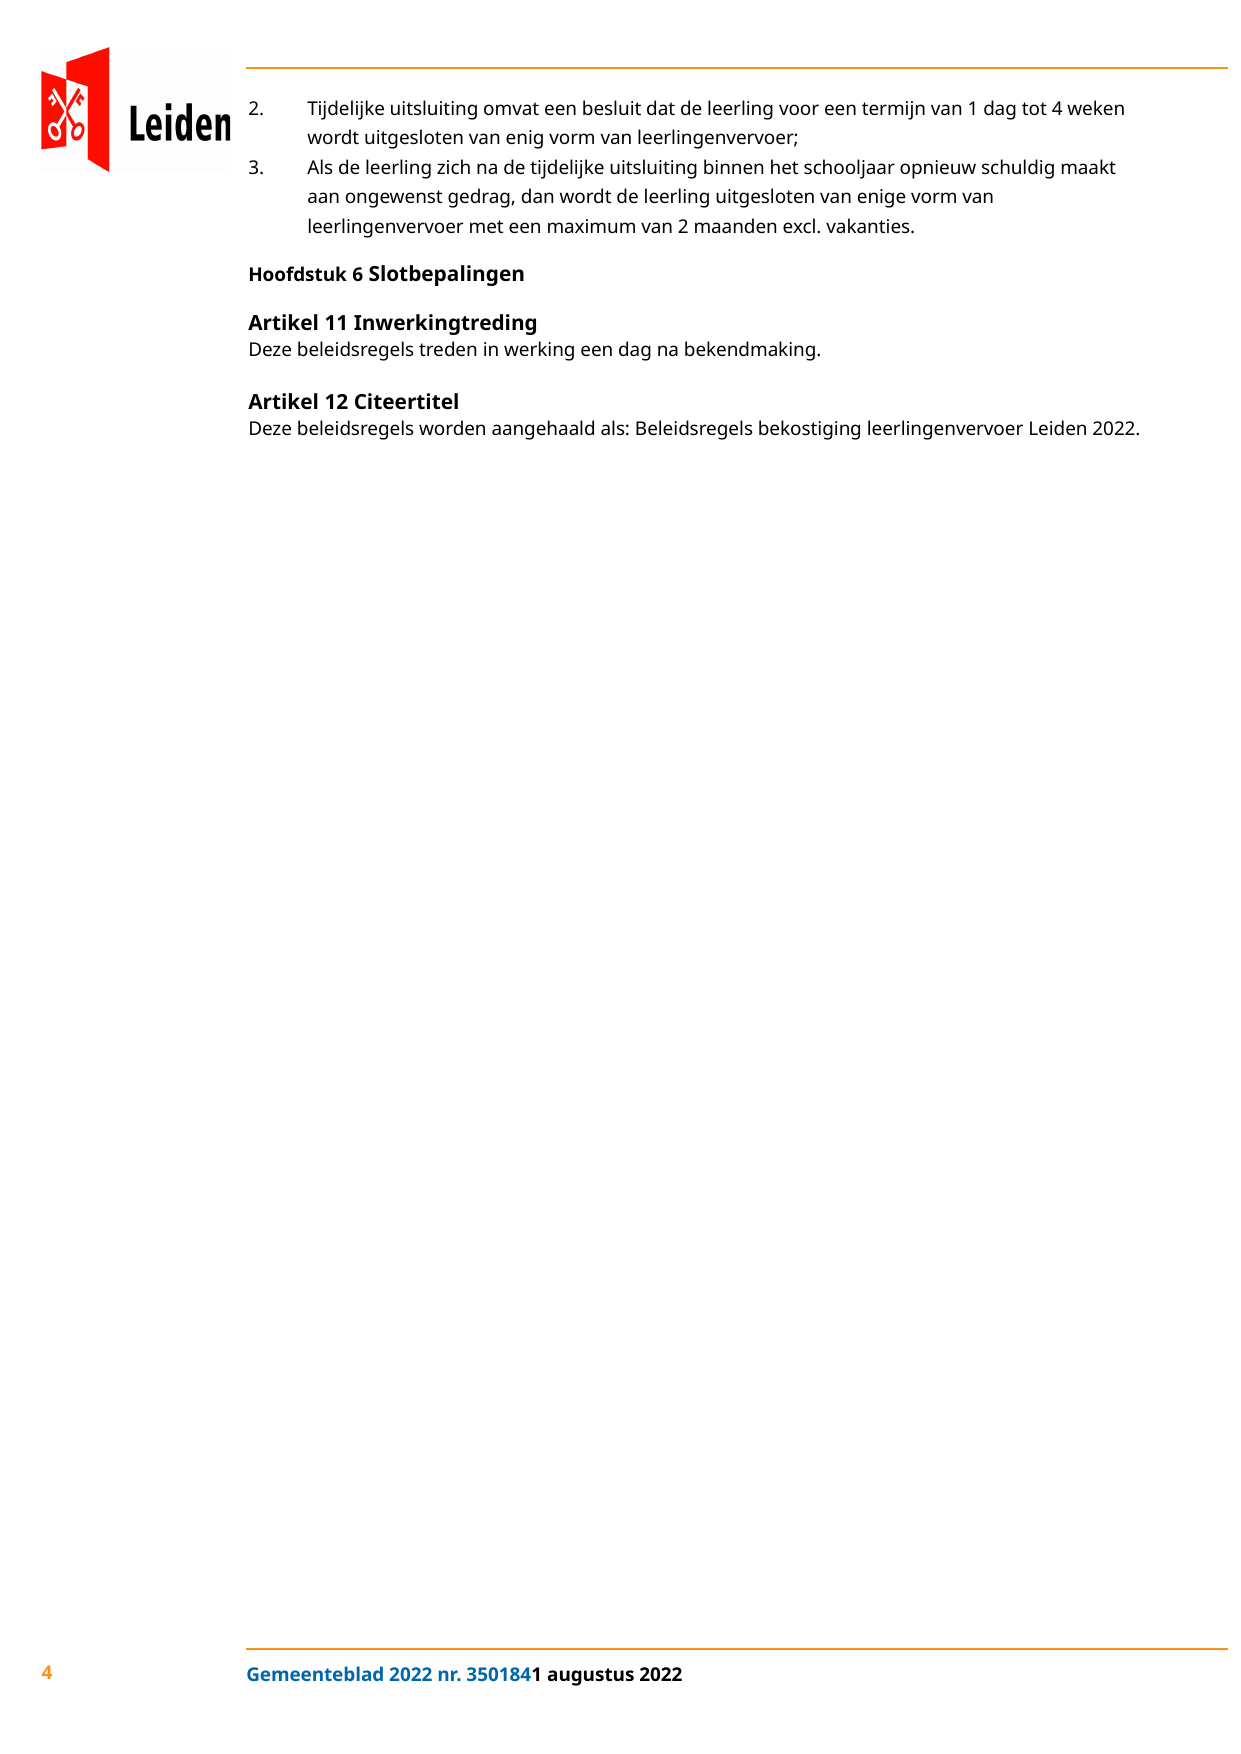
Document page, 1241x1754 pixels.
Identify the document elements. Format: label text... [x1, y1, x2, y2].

text Hoofdstuk 6 Slotbepalingen [248, 259, 1152, 287]
text Artikel 12 Citeertitel [248, 387, 1152, 415]
picture [41, 47, 231, 172]
list Tijdelijke uitsluiting omvat een besluit dat de leerling voor een termijn van 1 dag tot 4 weken wordt uitgesloten van enig vorm van leerlingenvervoer; [248, 95, 1152, 150]
list Als de leerling zich na de tijdelijke uitsluiting binnen het schooljaar opnieuw schuldig maakt aan ongewenst gedrag, dan wordt de leerling uitgesloten van enige vorm van leerlingenvervoer met een maximum van 2 maanden excl. vakanties. [248, 154, 1152, 239]
text Deze beleidsregels treden in werking een dag na bekendmaking. [248, 336, 1152, 362]
text Artikel 11 Inwerkingtreding [248, 308, 1152, 336]
text Deze beleidsregels worden aangehaald als: Beleidsregels bekostiging leerlingenvervoer Leiden 2022. [248, 415, 1152, 441]
